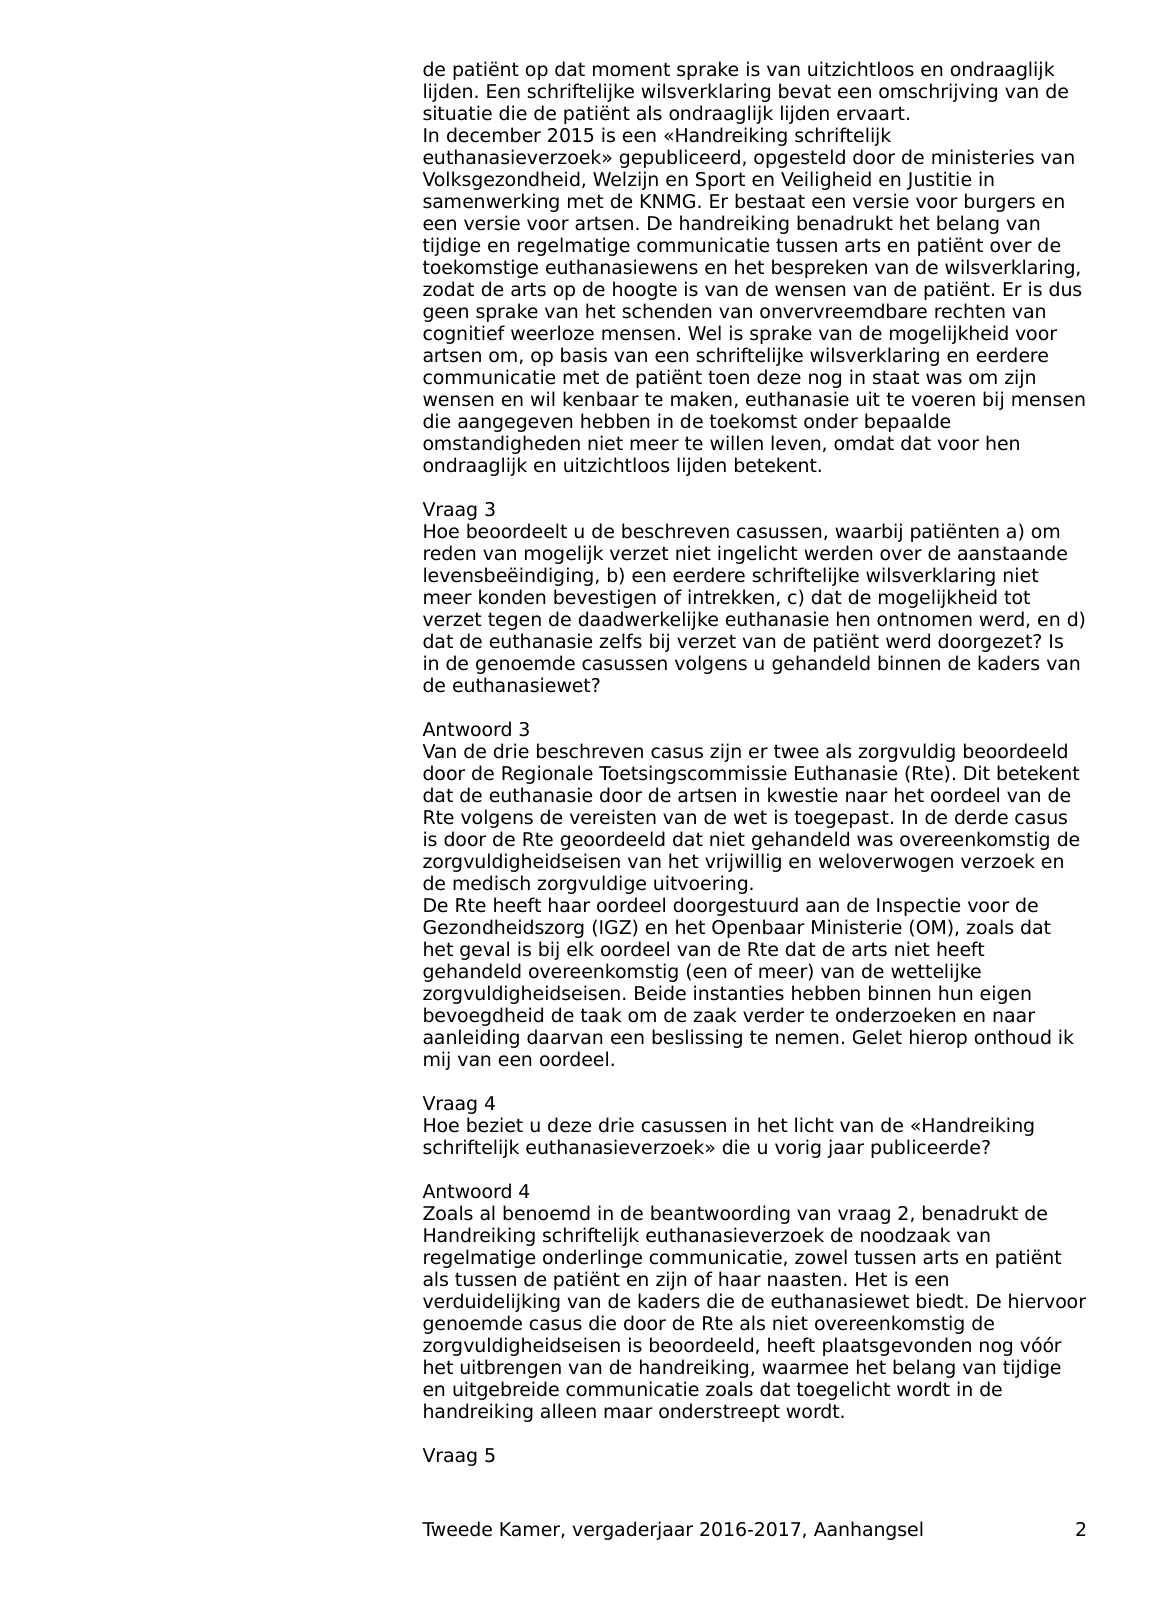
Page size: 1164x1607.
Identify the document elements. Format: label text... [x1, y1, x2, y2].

text Antwoord 4 [422, 1181, 1087, 1203]
text Vraag 3 [422, 499, 1087, 521]
text Zoals al benoemd in de beantwoording van vraag 2, benadrukt de Handreiking schriftelijk euthanasieverzoek de noodzaak van regelmatige onderlinge communicatie, zowel tussen arts en patiënt als tussen de patiënt en zijn of haar naasten. Het is een verduidelijking van de kaders die de euthanasiewet biedt. De hiervoor genoemde casus die door de Rte als niet overeenkomstig de zorgvuldigheidseisen is beoordeeld, heeft plaatsgevonden nog vóór het uitbrengen van de handreiking, waarmee het belang van tijdige en uitgebreide communicatie zoals dat toegelicht wordt in de handreiking alleen maar onderstreept wordt. [422, 1203, 1087, 1423]
text de patiënt op dat moment sprake is van uitzichtloos en ondraaglijk lijden. Een schriftelijke wilsverklaring bevat een omschrijving van de situatie die de patiënt als ondraaglijk lijden ervaart. [422, 59, 1087, 125]
text Van de drie beschreven casus zijn er twee als zorgvuldig beoordeeld door de Regionale Toetsingscommissie Euthanasie (Rte). Dit betekent dat de euthanasie door de artsen in kwestie naar het oordeel van de Rte volgens de vereisten van de wet is toegepast. In de derde casus is door de Rte geoordeeld dat niet gehandeld was overeenkomstig de zorgvuldigheidseisen van het vrijwillig en weloverwogen verzoek en de medisch zorgvuldige uitvoering. [422, 741, 1087, 895]
text Vraag 5 [422, 1445, 1087, 1467]
text Hoe beoordeelt u de beschreven casussen, waarbij patiënten a) om reden van mogelijk verzet niet ingelicht werden over de aanstaande levensbeëindiging, b) een eerdere schriftelijke wilsverklaring niet meer konden bevestigen of intrekken, c) dat de mogelijkheid tot verzet tegen de daadwerkelijke euthanasie hen ontnomen werd, en d) dat de euthanasie zelfs bij verzet van de patiënt werd doorgezet? Is in de genoemde casussen volgens u gehandeld binnen de kaders van de euthanasiewet? [422, 521, 1087, 697]
text Vraag 4 [422, 1093, 1087, 1115]
text Hoe beziet u deze drie casussen in het licht van de «Handreiking schriftelijk euthanasieverzoek» die u vorig jaar publiceerde? [422, 1115, 1087, 1159]
text Antwoord 3 [422, 719, 1087, 741]
text De Rte heeft haar oordeel doorgestuurd aan de Inspectie voor de Gezondheidszorg (IGZ) en het Openbaar Ministerie (OM), zoals dat het geval is bij elk oordeel van de Rte dat de arts niet heeft gehandeld overeenkomstig (een of meer) van de wettelijke zorgvuldigheidseisen. Beide instanties hebben binnen hun eigen bevoegdheid de taak om de zaak verder te onderzoeken en naar aanleiding daarvan een beslissing te nemen. Gelet hierop onthoud ik mij van een oordeel. [422, 895, 1087, 1071]
text In december 2015 is een «Handreiking schriftelijk euthanasieverzoek» gepubliceerd, opgesteld door de ministeries van Volksgezondheid, Welzijn en Sport en Veiligheid en Justitie in samenwerking met de KNMG. Er bestaat een versie voor burgers en een versie voor artsen. De handreiking benadrukt het belang van tijdige en regelmatige communicatie tussen arts en patiënt over de toekomstige euthanasiewens en het bespreken van de wilsverklaring, zodat de arts op de hoogte is van de wensen van de patiënt. Er is dus geen sprake van het schenden van onvervreemdbare rechten van cognitief weerloze mensen. Wel is sprake van de mogelijkheid voor artsen om, op basis van een schriftelijke wilsverklaring en eerdere communicatie met de patiënt toen deze nog in staat was om zijn wensen en wil kenbaar te maken, euthanasie uit te voeren bij mensen die aangegeven hebben in de toekomst onder bepaalde omstandigheden niet meer te willen leven, omdat dat voor hen ondraaglijk en uitzichtloos lijden betekent. [422, 125, 1087, 477]
